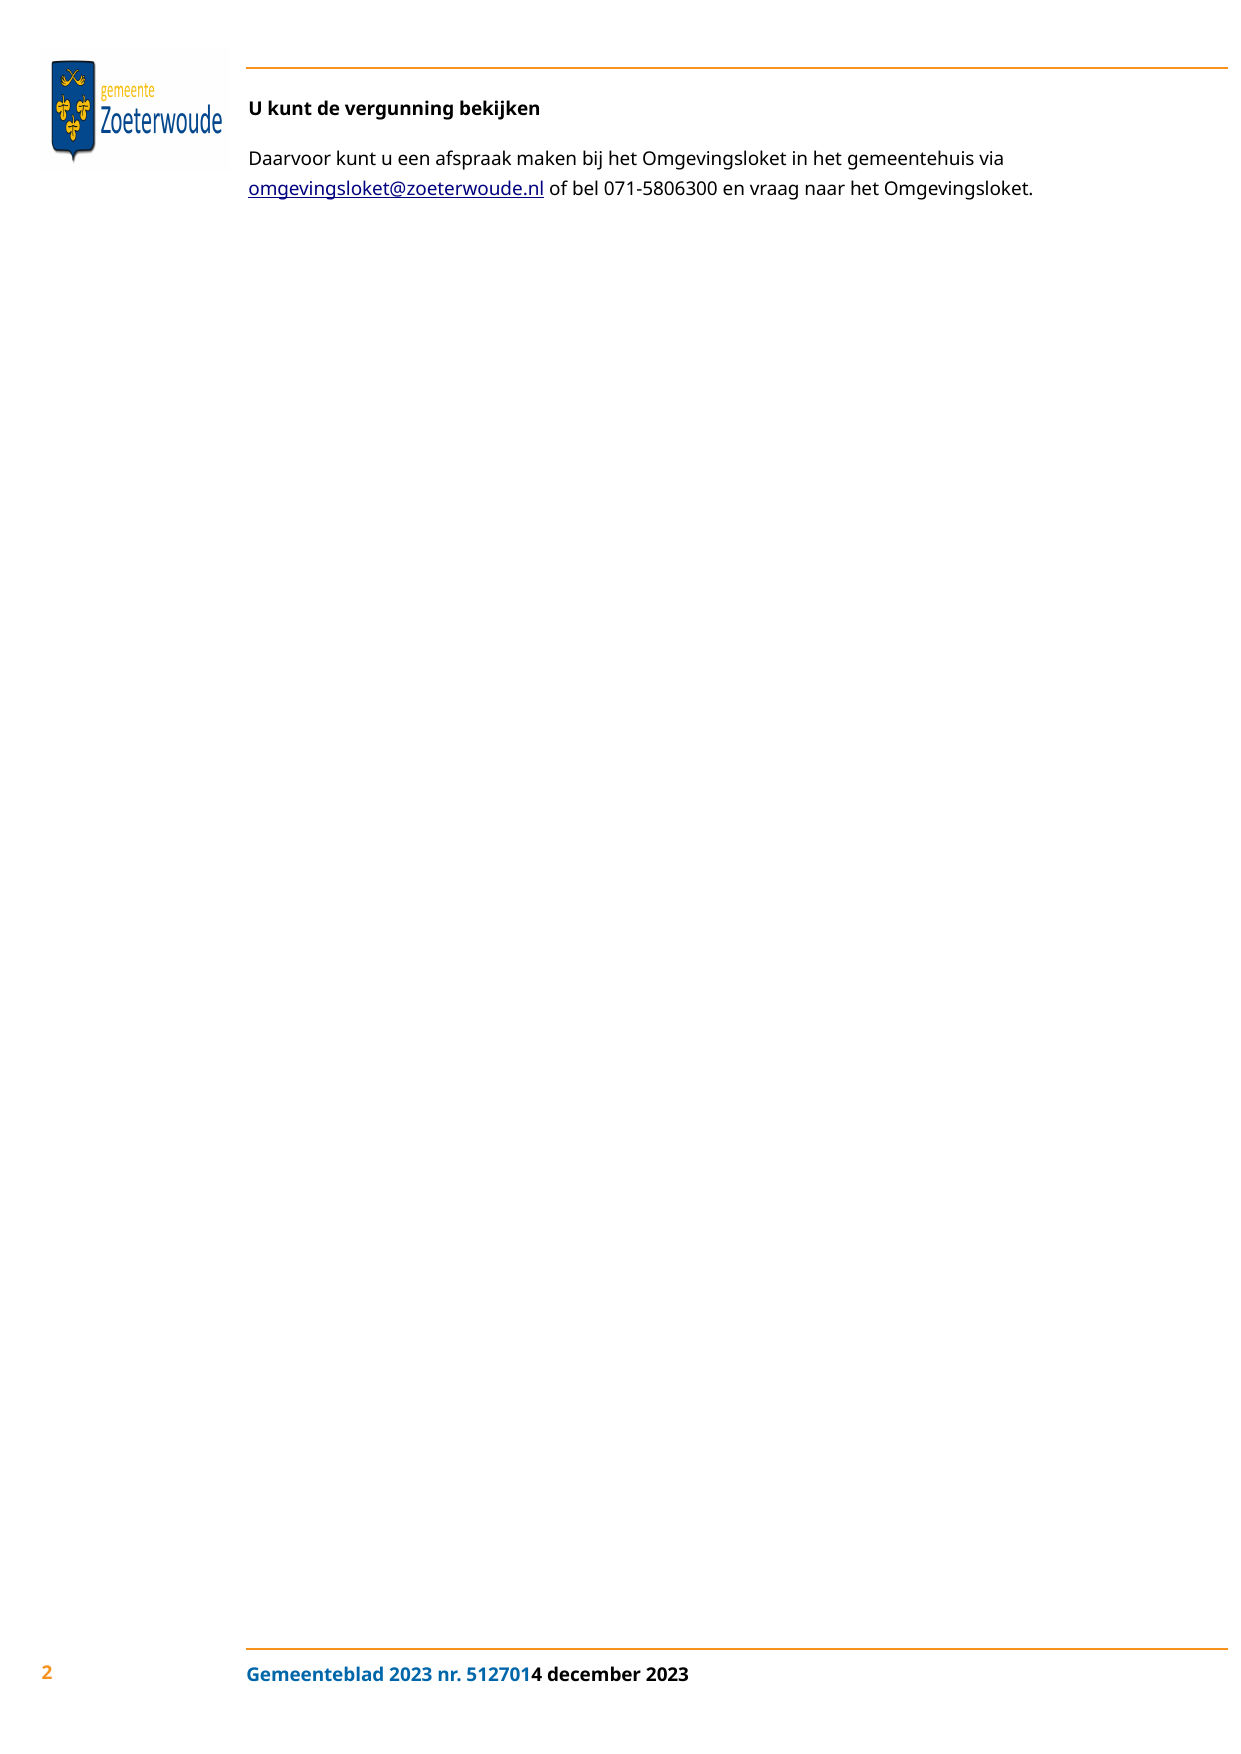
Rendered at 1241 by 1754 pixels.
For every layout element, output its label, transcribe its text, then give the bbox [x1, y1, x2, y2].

text U kunt de vergunning bekijken [248, 95, 1152, 121]
text Daarvoor kunt u een afspraak maken bij het Omgevingsloket in het gemeentehuis via omgevingsloket@zoeterwoude.nl of bel 071-5806300 en vraag naar het Omgevingsloket. [248, 145, 1152, 201]
picture [41, 47, 231, 172]
